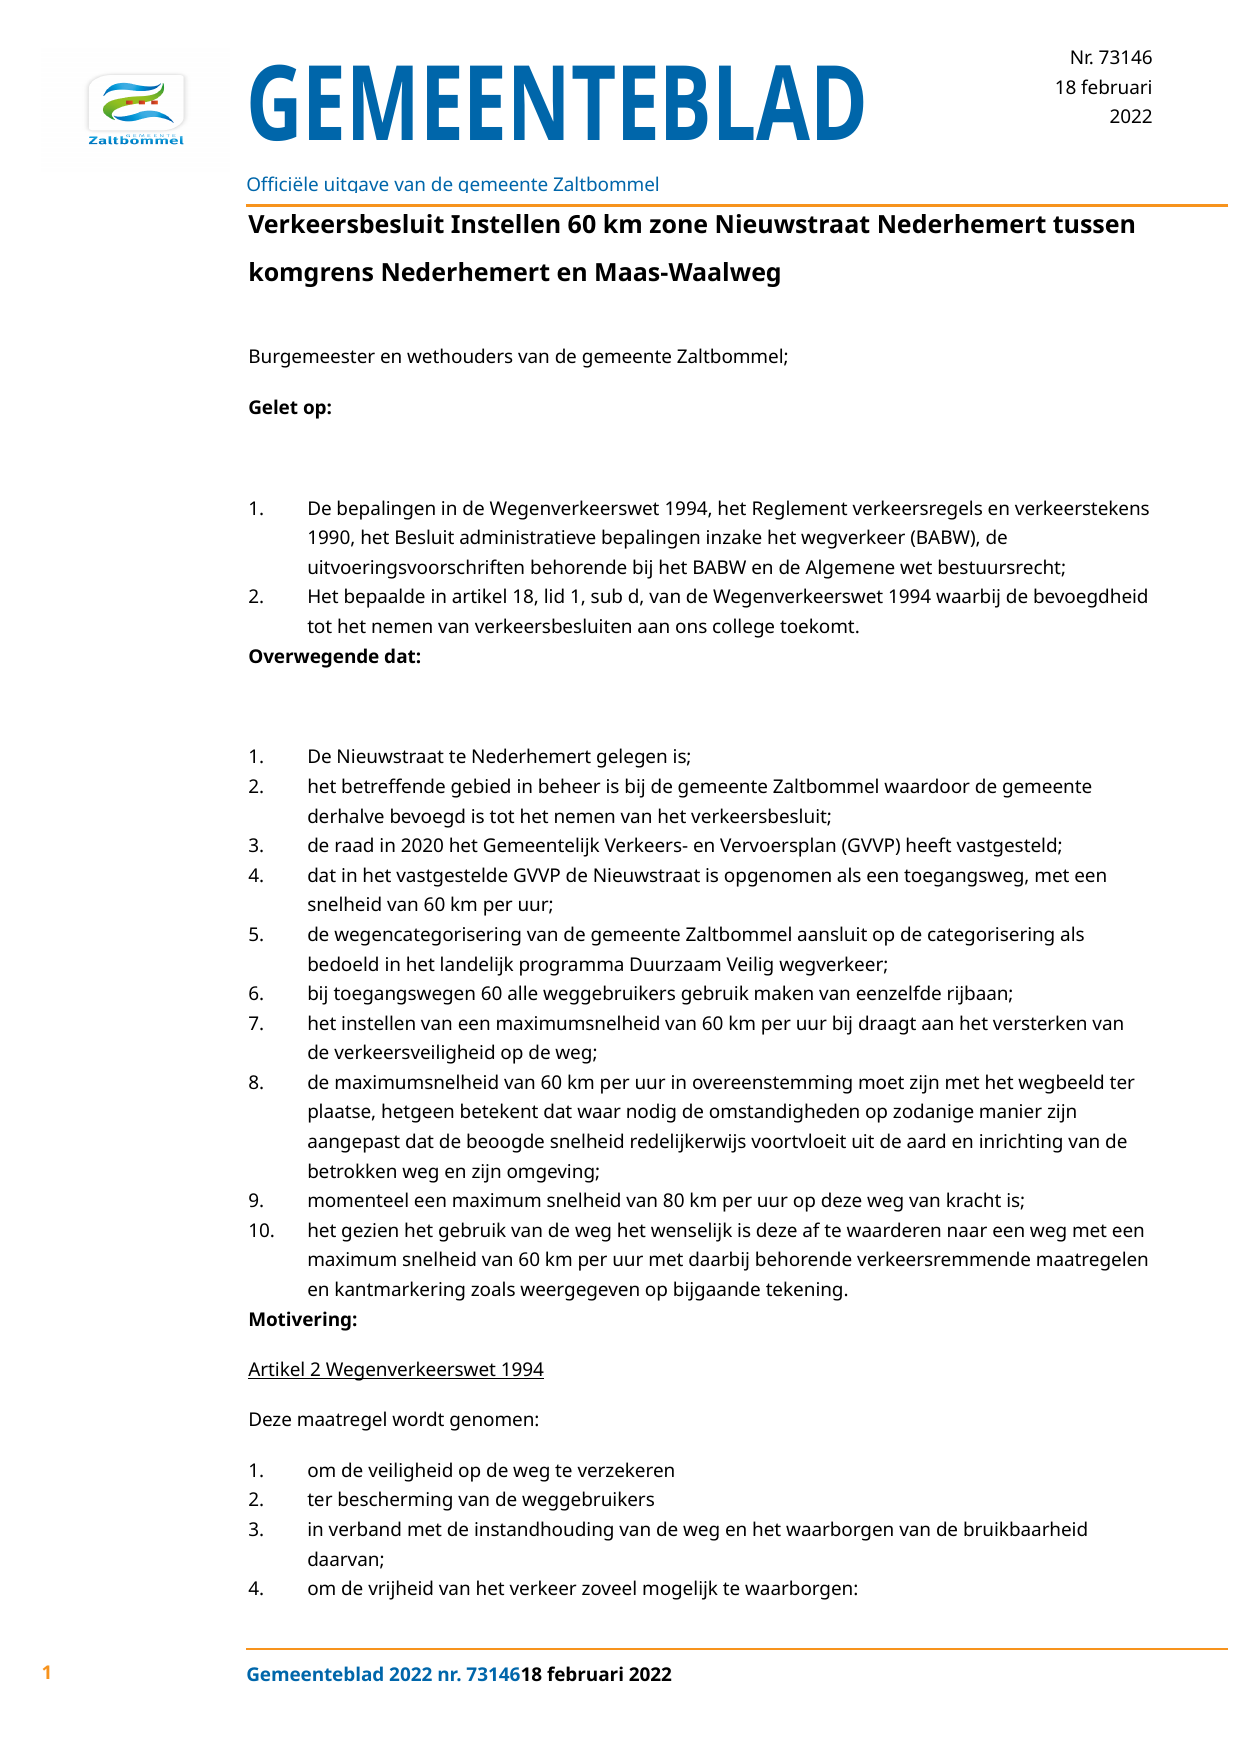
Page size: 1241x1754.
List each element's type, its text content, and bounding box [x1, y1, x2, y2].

text Overwegende dat: [248, 643, 1152, 668]
list de raad in 2020 het Gemeentelijk Verkeers- en Vervoersplan (GVVP) heeft vastgesteld; [248, 832, 1152, 858]
list De Nieuwstraat te Nederhemert gelegen is; [248, 744, 1152, 769]
text Deze maatregel wordt genomen: [248, 1407, 1152, 1432]
list om de veiligheid op de weg te verzekeren [248, 1457, 1152, 1483]
list in verband met de instandhouding van de weg en het waarborgen van de bruikbaarheid daarvan; [248, 1516, 1152, 1571]
list dat in het vastgestelde GVVP de Nieuwstraat is opgenomen als een toegangsweg, met een snelheid van 60 km per uur; [248, 862, 1152, 917]
list momenteel een maximum snelheid van 80 km per uur op deze weg van kracht is; [248, 1187, 1152, 1213]
list het instellen van een maximumsnelheid van 60 km per uur bij draagt aan het versterken van de verkeersveiligheid op de weg; [248, 1010, 1152, 1065]
text Burgemeester en wethouders van de gemeente Zaltbommel; [248, 344, 1152, 369]
list de wegencategorisering van de gemeente Zaltbommel aansluit op de categorisering als bedoeld in het landelijk programma Duurzaam Veilig wegverkeer; [248, 921, 1152, 976]
list Het bepaalde in artikel 18, lid 1, sub d, van de Wegenverkeerswet 1994 waarbij de bevoegdheid tot het nemen van verkeersbesluiten aan ons college toekomt. [248, 584, 1152, 639]
list het betreffende gebied in beheer is bij de gemeente Zaltbommel waardoor de gemeente derhalve bevoegd is tot het nemen van het verkeersbesluit; [248, 773, 1152, 828]
text Verkeersbesluit Instellen 60 km zone Nieuwstraat Nederhemert tussen komgrens Nederhemert en Maas-Waalweg [248, 207, 1152, 288]
picture [41, 47, 231, 172]
list ter bescherming van de weggebruikers [248, 1487, 1152, 1512]
list het gezien het gebruik van de weg het wenselijk is deze af te waarderen naar een weg met een maximum snelheid van 60 km per uur met daarbij behorende verkeersremmende maatregelen en kantmarkering zoals weergegeven op bijgaande tekening. [248, 1217, 1152, 1302]
text Gelet op: [248, 394, 1152, 420]
text Motivering: [248, 1306, 1152, 1331]
list de maximumsnelheid van 60 km per uur in overeenstemming moet zijn met het wegbeeld ter plaatse, hetgeen betekent dat waar nodig de omstandigheden op zodanige manier zijn aangepast dat de beoogde snelheid redelijkerwijs voortvloeit uit de aard en inrichting van de betrokken weg en zijn omgeving; [248, 1069, 1152, 1183]
text Artikel 2 Wegenverkeerswet 1994 [248, 1356, 1152, 1382]
list bij toegangswegen 60 alle weggebruikers gebruik maken van eenzelfde rijbaan; [248, 980, 1152, 1006]
list om de vrijheid van het verkeer zoveel mogelijk te waarborgen: [248, 1575, 1152, 1601]
list De bepalingen in de Wegenverkeerswet 1994, het Reglement verkeersregels en verkeerstekens 1990, het Besluit administratieve bepalingen inzake het wegverkeer (BABW), de uitvoeringsvoorschriften behorende bij het BABW en de Algemene wet bestuursrecht; [248, 495, 1152, 580]
